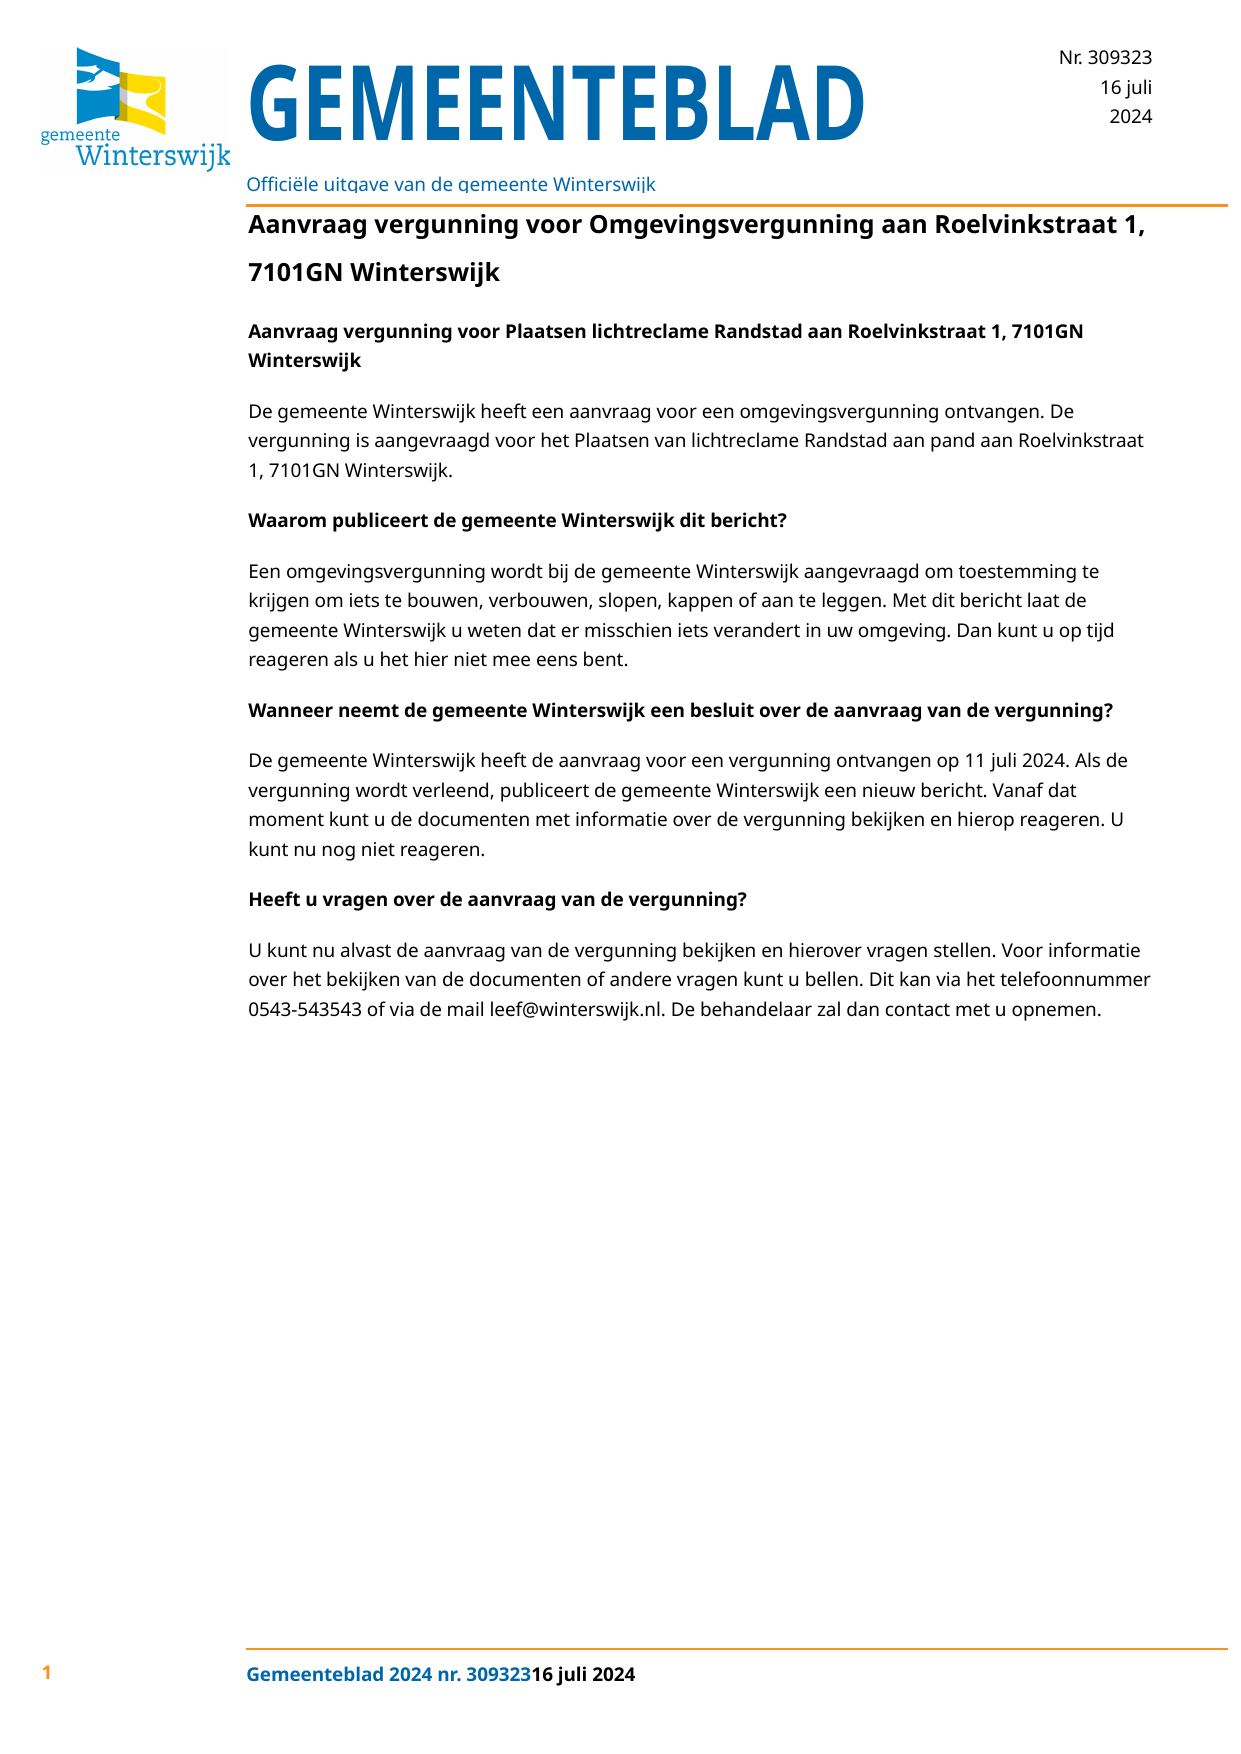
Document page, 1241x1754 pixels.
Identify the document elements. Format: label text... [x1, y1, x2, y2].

picture [41, 47, 231, 172]
text Een omgevingsvergunning wordt bij de gemeente Winterswijk aangevraagd om toestemming te krijgen om iets te bouwen, verbouwen, slopen, kappen of aan te leggen. Met dit bericht laat de gemeente Winterswijk u weten dat er misschien iets verandert in uw omgeving. Dan kunt u op tijd reageren als u het hier niet mee eens bent. [248, 558, 1152, 672]
text Waarom publiceert de gemeente Winterswijk dit bericht? [248, 507, 1152, 533]
text De gemeente Winterswijk heeft de aanvraag voor een vergunning ontvangen op 11 juli 2024. Als de vergunning wordt verleend, publiceert de gemeente Winterswijk een nieuw bericht. Vanaf dat moment kunt u de documenten met informatie over de vergunning bekijken en hierop reageren. U kunt nu nog niet reageren. [248, 747, 1152, 862]
text Aanvraag vergunning voor Omgevingsvergunning aan Roelvinkstraat 1, 7101GN Winterswijk [248, 207, 1152, 288]
text Aanvraag vergunning voor Plaatsen lichtreclame Randstad aan Roelvinkstraat 1, 7101GN Winterswijk [248, 318, 1152, 373]
text De gemeente Winterswijk heeft een aanvraag voor een omgevingsvergunning ontvangen. De vergunning is aangevraagd voor het Plaatsen van lichtreclame Randstad aan pand aan Roelvinkstraat 1, 7101GN Winterswijk. [248, 398, 1152, 483]
text U kunt nu alvast de aanvraag van de vergunning bekijken en hierover vragen stellen. Voor informatie over het bekijken van de documenten of andere vragen kunt u bellen. Dit kan via het telefoonnummer 0543-543543 of via de mail leef@winterswijk.nl. De behandelaar zal dan contact met u opnemen. [248, 937, 1152, 1022]
text Heeft u vragen over de aanvraag van de vergunning? [248, 887, 1152, 912]
text Wanneer neemt de gemeente Winterswijk een besluit over de aanvraag van de vergunning? [248, 697, 1152, 723]
picture [225, 153, 231, 162]
